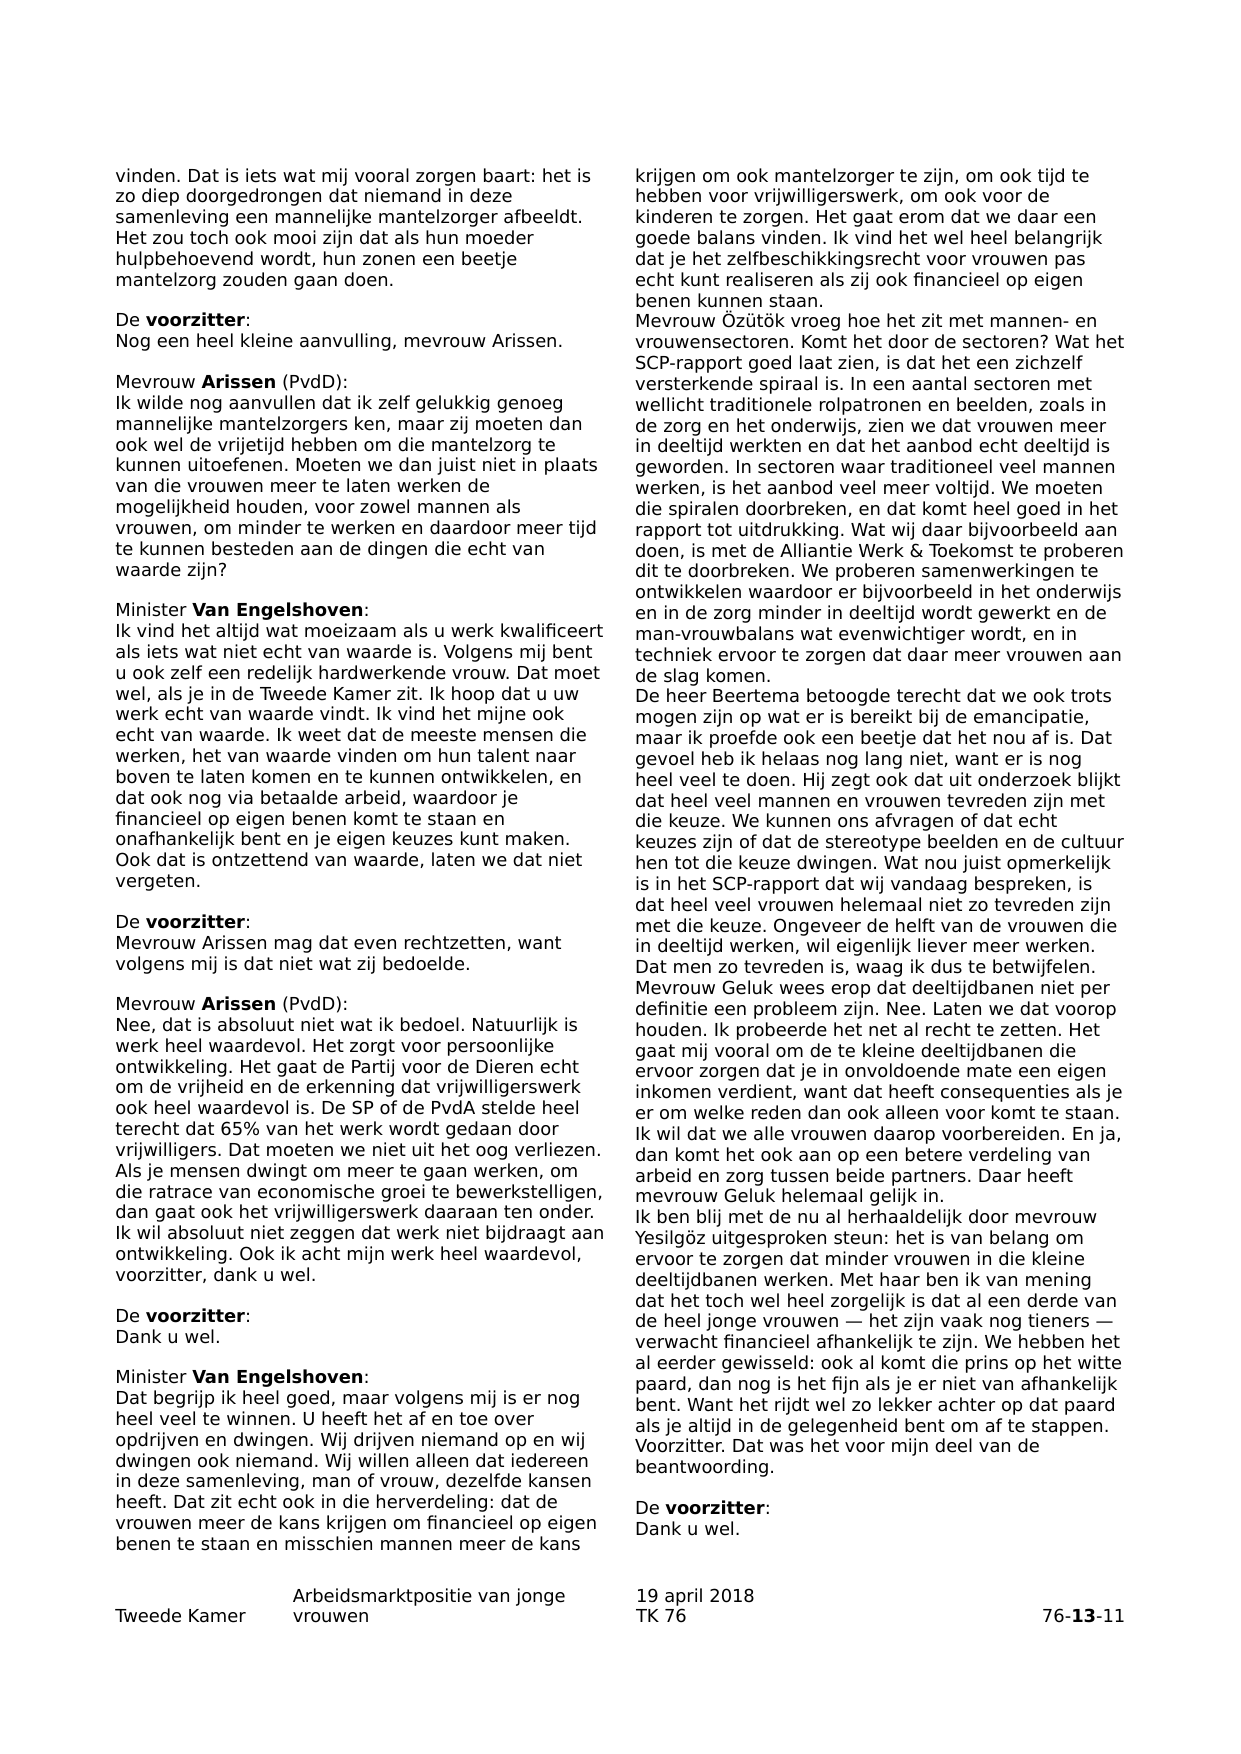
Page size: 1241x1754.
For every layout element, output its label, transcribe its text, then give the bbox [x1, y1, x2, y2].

text vinden. Dat is iets wat mij vooral zorgen baart: het is zo diep doorgedrongen dat niemand in deze samenleving een mannelijke mantelzorger afbeeldt. Het zou toch ook mooi zijn dat als hun moeder hulpbehoevend wordt, hun zonen een beetje mantelzorg zouden gaan doen. [115, 165, 605, 290]
text Dank u wel. [115, 1326, 605, 1347]
text Minister Van Engelshoven: [115, 1367, 605, 1388]
text Mevrouw Arissen mag dat even rechtzetten, want volgens mij is dat niet wat zij bedoelde. [115, 932, 605, 974]
text Ik wilde nog aanvullen dat ik zelf gelukkig genoeg mannelijke mantelzorgers ken, maar zij moeten dan ook wel de vrijetijd hebben om die mantelzorg te kunnen uitoefenen. Moeten we dan juist niet in plaats van die vrouwen meer te laten werken de mogelijkheid houden, voor zowel mannen als vrouwen, om minder te werken en daardoor meer tijd te kunnen besteden aan de dingen die echt van waarde zijn? [115, 393, 605, 580]
text Mevrouw Geluk wees erop dat deeltijdbanen niet per definitie een probleem zijn. Nee. Laten we dat voorop houden. Ik probeerde het net al recht te zetten. Het gaat mij vooral om de te kleine deeltijdbanen die ervoor zorgen dat je in onvoldoende mate een eigen inkomen verdient, want dat heeft consequenties als je er om welke reden dan ook alleen voor komt te staan. Ik wil dat we alle vrouwen daarop voorbereiden. En ja, dan komt het ook aan op een betere verdeling van arbeid en zorg tussen beide partners. Daar heeft mevrouw Geluk helemaal gelijk in. [635, 978, 1125, 1207]
text De heer Beertema betoogde terecht dat we ook trots mogen zijn op wat er is bereikt bij de emancipatie, maar ik proefde ook een beetje dat het nou af is. Dat gevoel heb ik helaas nog lang niet, want er is nog heel veel te doen. Hij zegt ook dat uit onderzoek blijkt dat heel veel mannen en vrouwen tevreden zijn met die keuze. We kunnen ons afvragen of dat echt keuzes zijn of dat de stereotype beelden en de cultuur hen tot die keuze dwingen. Wat nou juist opmerkelijk is in het SCP-rapport dat wij vandaag bespreken, is dat heel veel vrouwen helemaal niet zo tevreden zijn met die keuze. Ongeveer de helft van de vrouwen die in deeltijd werken, wil eigenlijk liever meer werken. Dat men zo tevreden is, waag ik dus te betwijfelen. [635, 686, 1125, 978]
text krijgen om ook mantelzorger te zijn, om ook tijd te hebben voor vrijwilligerswerk, om ook voor de kinderen te zorgen. Het gaat erom dat we daar een goede balans vinden. Ik vind het wel heel belangrijk dat je het zelfbeschikkingsrecht voor vrouwen pas echt kunt realiseren als zij ook financieel op eigen benen kunnen staan. [635, 165, 1125, 311]
text Minister Van Engelshoven: [115, 600, 605, 621]
text Ik vind het altijd wat moeizaam als u werk kwalificeert als iets wat niet echt van waarde is. Volgens mij bent u ook zelf een redelijk hardwerkende vrouw. Dat moet wel, als je in de Tweede Kamer zit. Ik hoop dat u uw werk echt van waarde vindt. Ik vind het mijne ook echt van waarde. Ik weet dat de meeste mensen die werken, het van waarde vinden om hun talent naar boven te laten komen en te kunnen ontwikkelen, en dat ook nog via betaalde arbeid, waardoor je financieel op eigen benen komt te staan en onafhankelijk bent en je eigen keuzes kunt maken. Ook dat is ontzettend van waarde, laten we dat niet vergeten. [115, 621, 605, 892]
text De voorzitter: [115, 1306, 605, 1326]
text Mevrouw Arissen (PvdD): [115, 994, 605, 1015]
text Voorzitter. Dat was het voor mijn deel van de beantwoording. [635, 1436, 1125, 1478]
text Nee, dat is absoluut niet wat ik bedoel. Natuurlijk is werk heel waardevol. Het zorgt voor persoonlijke ontwikkeling. Het gaat de Partij voor de Dieren echt om de vrijheid en de erkenning dat vrijwilligerswerk ook heel waardevol is. De SP of de PvdA stelde heel terecht dat 65% van het werk wordt gedaan door vrijwilligers. Dat moeten we niet uit het oog verliezen. Als je mensen dwingt om meer te gaan werken, om die ratrace van economische groei te bewerkstelligen, dan gaat ook het vrijwilligerswerk daaraan ten onder. Ik wil absoluut niet zeggen dat werk niet bijdraagt aan ontwikkeling. Ook ik acht mijn werk heel waardevol, voorzitter, dank u wel. [115, 1015, 605, 1286]
text Dank u wel. [635, 1518, 1125, 1539]
text Ik ben blij met de nu al herhaaldelijk door mevrouw Yesilgöz uitgesproken steun: het is van belang om ervoor te zorgen dat minder vrouwen in die kleine deeltijdbanen werken. Met haar ben ik van mening dat het toch wel heel zorgelijk is dat al een derde van de heel jonge vrouwen — het zijn vaak nog tieners — verwacht financieel afhankelijk te zijn. We hebben het al eerder gewisseld: ook al komt die prins op het witte paard, dan nog is het fijn als je er niet van afhankelijk bent. Want het rijdt wel zo lekker achter op dat paard als je altijd in de gelegenheid bent om af te stappen. [635, 1207, 1125, 1436]
text Nog een heel kleine aanvulling, mevrouw Arissen. [115, 331, 605, 352]
text Dat begrijp ik heel goed, maar volgens mij is er nog heel veel te winnen. U heeft het af en toe over opdrijven en dwingen. Wij drijven niemand op en wij dwingen ook niemand. Wij willen alleen dat iedereen in deze samenleving, man of vrouw, dezelfde kansen heeft. Dat zit echt ook in die herverdeling: dat de vrouwen meer de kans krijgen om financieel op eigen benen te staan en misschien mannen meer de kans [115, 1388, 605, 1554]
text Mevrouw Özütök vroeg hoe het zit met mannen- en vrouwensectoren. Komt het door de sectoren? Wat het SCP-rapport goed laat zien, is dat het een zichzelf versterkende spiraal is. In een aantal sectoren met wellicht traditionele rolpatronen en beelden, zoals in de zorg en het onderwijs, zien we dat vrouwen meer in deeltijd werkten en dat het aanbod echt deeltijd is geworden. In sectoren waar traditioneel veel mannen werken, is het aanbod veel meer voltijd. We moeten die spiralen doorbreken, en dat komt heel goed in het rapport tot uitdrukking. Wat wij daar bijvoorbeeld aan doen, is met de Alliantie Werk & Toekomst te proberen dit te doorbreken. We proberen samenwerkingen te ontwikkelen waardoor er bijvoorbeeld in het onderwijs en in de zorg minder in deeltijd wordt gewerkt en de man-vrouwbalans wat evenwichtiger wordt, en in techniek ervoor te zorgen dat daar meer vrouwen aan de slag komen. [635, 311, 1125, 686]
text De voorzitter: [635, 1498, 1125, 1518]
text Mevrouw Arissen (PvdD): [115, 372, 605, 393]
text De voorzitter: [115, 912, 605, 932]
text De voorzitter: [115, 310, 605, 331]
